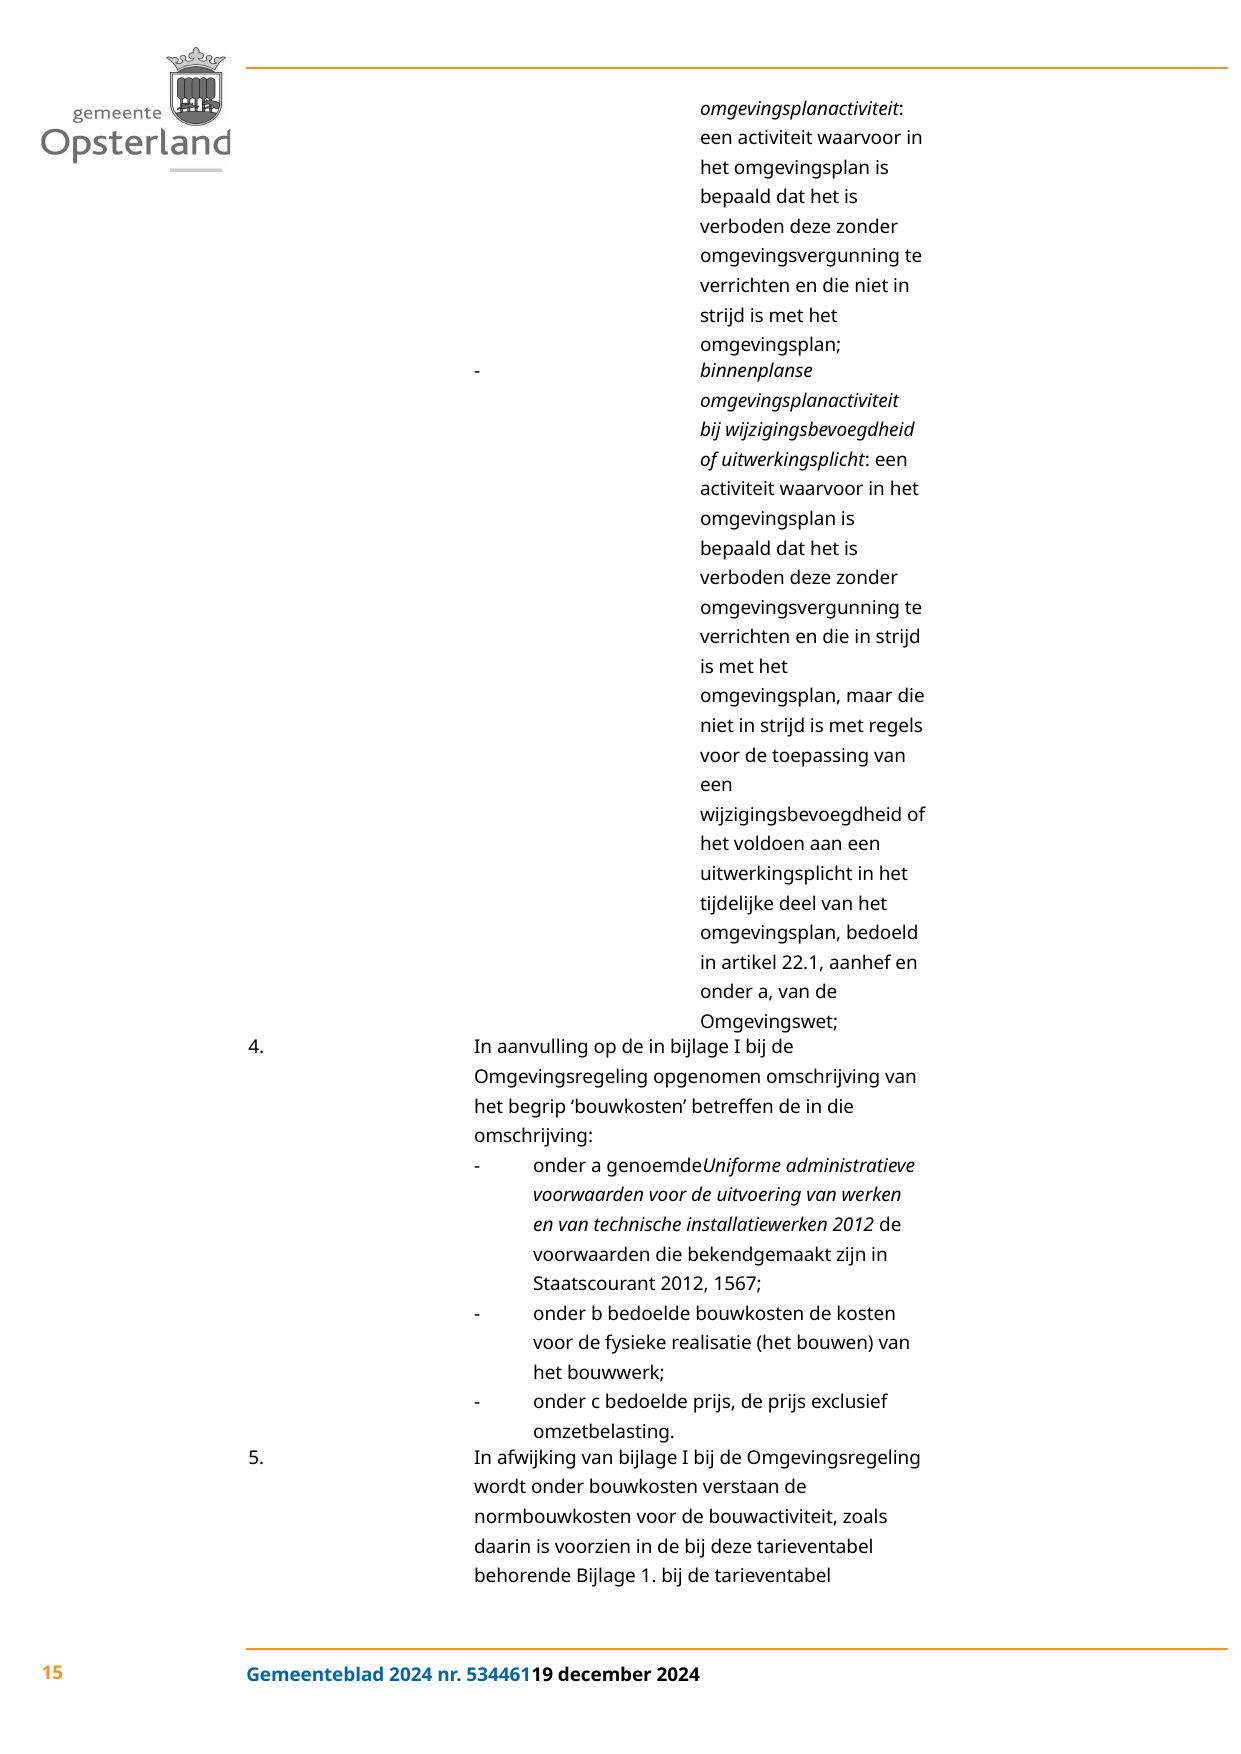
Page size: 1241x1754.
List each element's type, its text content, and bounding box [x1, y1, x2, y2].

table_cell [926, 1034, 1152, 1444]
table_cell [248, 95, 474, 357]
table_cell In afwijking van bijlage I bij de Omgevingsregeling wordt onder bouwkosten verstaan de normbouwkosten voor de bouwactiviteit, zoals daarin is voorzien in de bij deze tarieventabel behorende Bijlage 1. bij de tarieventabel [474, 1444, 926, 1588]
table_cell [926, 1444, 1152, 1588]
table_cell [926, 357, 1152, 1034]
picture [41, 47, 231, 172]
table_cell binnenplanse omgevingsplanactiviteit bij wijzigingsbevoegdheid of uitwerkingsplicht: een activiteit waarvoor in het omgevingsplan is bepaald dat het is verboden deze zonder omgevingsvergunning te verrichten en die in strijd is met het omgevingsplan, maar die niet in strijd is met regels voor de toepassing van een wijzigingsbevoegdheid of het voldoen aan een uitwerkingsplicht in het tijdelijke deel van het omgevingsplan, bedoeld in artikel 22.1, aanhef en onder a, van de Omgevingswet; [700, 357, 926, 1034]
table_cell In aanvulling op de in bijlage I bij de Omgevingsregeling opgenomen omschrijving van het begrip ‘bouwkosten’ betreffen de in die omschrijving: onder a genoemdeUniforme administratieve voorwaarden voor de uitvoering van werken en van technische installatiewerken 2012 de voorwaarden die bekendgemaakt zijn in Staatscourant 2012, 1567; onder b bedoelde bouwkosten de kosten voor de fysieke realisatie (het bouwen) van het bouwwerk; onder c bedoelde prijs, de prijs exclusief omzetbelasting. [474, 1034, 926, 1444]
table_cell [248, 357, 474, 1034]
table_cell - [474, 357, 700, 1034]
table_cell [926, 95, 1152, 357]
table_cell - [474, 95, 700, 357]
table_cell 4. [248, 1034, 474, 1444]
table_cell omgevingsplanactiviteit: een activiteit waarvoor in het omgevingsplan is bepaald dat het is verboden deze zonder omgevingsvergunning te verrichten en die niet in strijd is met het omgevingsplan; [700, 95, 926, 357]
table_cell 5. [248, 1444, 474, 1588]
